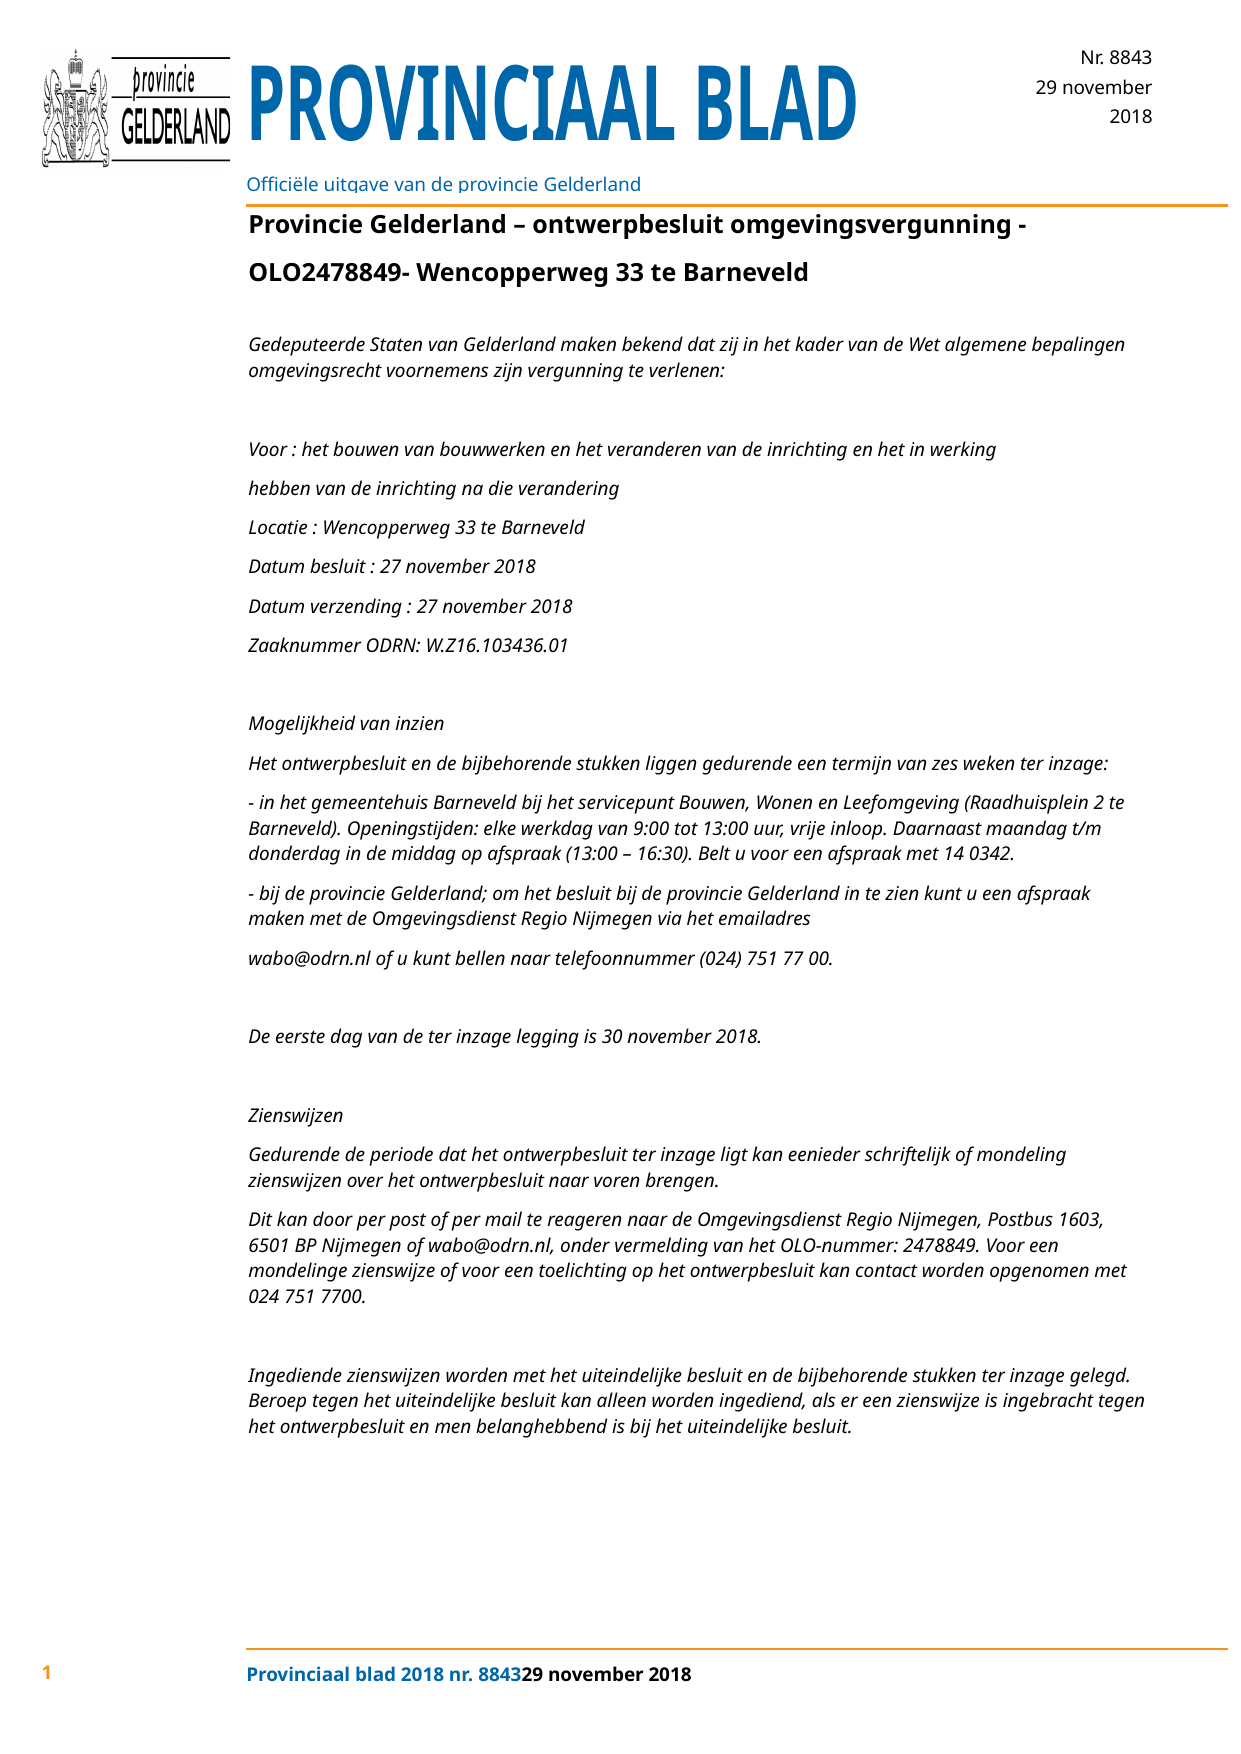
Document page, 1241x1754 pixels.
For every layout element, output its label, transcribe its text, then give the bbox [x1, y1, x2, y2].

text Datum besluit : 27 november 2018 [248, 553, 1152, 579]
text Zaaknummer ODRN: W.Z16.103436.01 [248, 632, 1152, 658]
text Mogelijkheid van inzien [248, 711, 1152, 736]
text Gedurende de periode dat het ontwerpbesluit ter inzage ligt kan eenieder schriftelijk of mondeling zienswijzen over het ontwerpbesluit naar voren brengen. [248, 1141, 1152, 1193]
text De eerste dag van de ter inzage legging is 30 november 2018. [248, 1023, 1152, 1049]
text Dit kan door per post of per mail te reageren naar de Omgevingsdienst Regio Nijmegen, Postbus 1603, 6501 BP Nijmegen of wabo@odrn.nl, onder vermelding van het OLO-nummer: 2478849. Voor een mondelinge zienswijze of voor een toelichting op het ontwerpbesluit kan contact worden opgenomen met 024 751 7700. [248, 1206, 1152, 1309]
text hebben van de inrichting na die verandering [248, 475, 1152, 501]
text Provincie Gelderland – ontwerpbesluit omgevingsvergunning - OLO2478849- Wencopperweg 33 te Barneveld [248, 207, 1152, 288]
text Voor : het bouwen van bouwwerken en het veranderen van de inrichting en het in werking [248, 436, 1152, 461]
text Datum verzending : 27 november 2018 [248, 593, 1152, 618]
text Het ontwerpbesluit en de bijbehorende stukken liggen gedurende een termijn van zes weken ter inzage: [248, 750, 1152, 776]
picture [41, 47, 231, 172]
text Gedeputeerde Staten van Gelderland maken bekend dat zij in het kader van de Wet algemene bepalingen omgevingsrecht voornemens zijn vergunning te verlenen: [248, 331, 1152, 383]
text Locatie : Wencopperweg 33 te Barneveld [248, 514, 1152, 540]
text - in het gemeentehuis Barneveld bij het servicepunt Bouwen, Wonen en Leefomgeving (Raadhuisplein 2 te Barneveld). Openingstijden: elke werkdag van 9:00 tot 13:00 uur, vrije inloop. Daarnaast maandag t/m donderdag in de middag op afspraak (13:00 – 16:30). Belt u voor een afspraak met 14 0342. [248, 789, 1152, 866]
text wabo@odrn.nl of u kunt bellen naar telefoonnummer (024) 751 77 00. [248, 945, 1152, 971]
text - bij de provincie Gelderland; om het besluit bij de provincie Gelderland in te zien kunt u een afspraak maken met de Omgevingsdienst Regio Nijmegen via het emailadres [248, 880, 1152, 931]
text Ingediende zienswijzen worden met het uiteindelijke besluit en de bijbehorende stukken ter inzage gelegd. Beroep tegen het uiteindelijke besluit kan alleen worden ingediend, als er een zienswijze is ingebracht tegen het ontwerpbesluit en men belanghebbend is bij het uiteindelijke besluit. [248, 1362, 1152, 1439]
text Zienswijzen [248, 1102, 1152, 1128]
